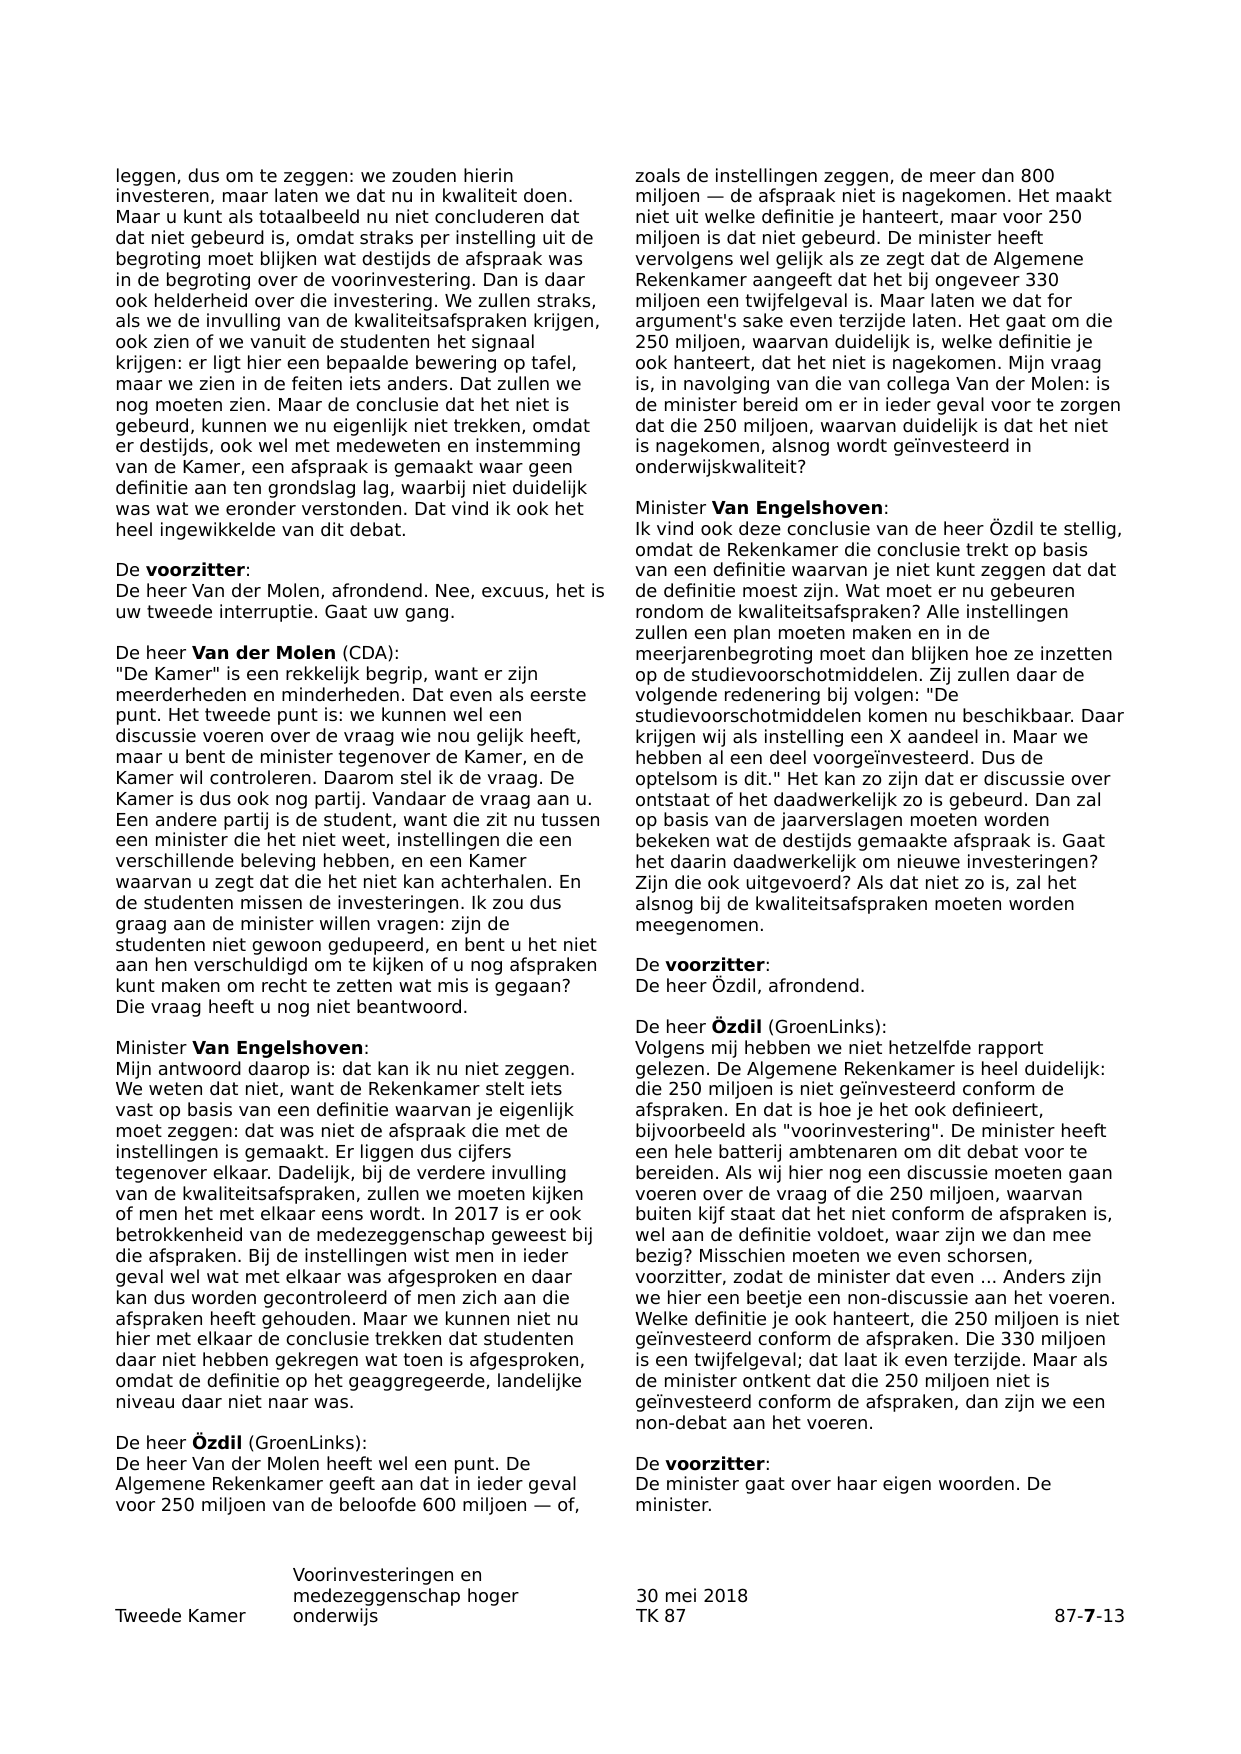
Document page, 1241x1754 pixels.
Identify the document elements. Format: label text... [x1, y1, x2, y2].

text Mijn antwoord daarop is: dat kan ik nu niet zeggen. We weten dat niet, want de Rekenkamer stelt iets vast op basis van een definitie waarvan je eigenlijk moet zeggen: dat was niet de afspraak die met de instellingen is gemaakt. Er liggen dus cijfers tegenover elkaar. Dadelijk, bij de verdere invulling van de kwaliteitsafspraken, zullen we moeten kijken of men het met elkaar eens wordt. In 2017 is er ook betrokkenheid van de medezeggenschap geweest bij die afspraken. Bij de instellingen wist men in ieder geval wel wat met elkaar was afgesproken en daar kan dus worden gecontroleerd of men zich aan die afspraken heeft gehouden. Maar we kunnen niet nu hier met elkaar de conclusie trekken dat studenten daar niet hebben gekregen wat toen is afgesproken, omdat de definitie op het geaggregeerde, landelijke niveau daar niet naar was. [115, 1058, 605, 1412]
text De heer Van der Molen, afrondend. Nee, excuus, het is uw tweede interruptie. Gaat uw gang. [115, 581, 605, 623]
text leggen, dus om te zeggen: we zouden hierin investeren, maar laten we dat nu in kwaliteit doen. Maar u kunt als totaalbeeld nu niet concluderen dat dat niet gebeurd is, omdat straks per instelling uit de begroting moet blijken wat destijds de afspraak was in de begroting over de voorinvestering. Dan is daar ook helderheid over die investering. We zullen straks, als we de invulling van de kwaliteitsafspraken krijgen, ook zien of we vanuit de studenten het signaal krijgen: er ligt hier een bepaalde bewering op tafel, maar we zien in de feiten iets anders. Dat zullen we nog moeten zien. Maar de conclusie dat het niet is gebeurd, kunnen we nu eigenlijk niet trekken, omdat er destijds, ook wel met medeweten en instemming van de Kamer, een afspraak is gemaakt waar geen definitie aan ten grondslag lag, waarbij niet duidelijk was wat we eronder verstonden. Dat vind ik ook het heel ingewikkelde van dit debat. [115, 165, 605, 540]
text De voorzitter: [635, 1453, 1125, 1474]
text Volgens mij hebben we niet hetzelfde rapport gelezen. De Algemene Rekenkamer is heel duidelijk: die 250 miljoen is niet geïnvesteerd conform de afspraken. En dat is hoe je het ook definieert, bijvoorbeeld als "voorinvestering". De minister heeft een hele batterij ambtenaren om dit debat voor te bereiden. Als wij hier nog een discussie moeten gaan voeren over de vraag of die 250 miljoen, waarvan buiten kijf staat dat het niet conform de afspraken is, wel aan de definitie voldoet, waar zijn we dan mee bezig? Misschien moeten we even schorsen, voorzitter, zodat de minister dat even ... Anders zijn we hier een beetje een non-discussie aan het voeren. Welke definitie je ook hanteert, die 250 miljoen is niet geïnvesteerd conform de afspraken. Die 330 miljoen is een twijfelgeval; dat laat ik even terzijde. Maar als de minister ontkent dat die 250 miljoen niet is geïnvesteerd conform de afspraken, dan zijn we een non-debat aan het voeren. [635, 1037, 1125, 1433]
text De voorzitter: [115, 560, 605, 581]
text De heer Van der Molen heeft wel een punt. De Algemene Rekenkamer geeft aan dat in ieder geval voor 250 miljoen van de beloofde 600 miljoen — of, [115, 1453, 605, 1516]
text Ik vind ook deze conclusie van de heer Özdil te stellig, omdat de Rekenkamer die conclusie trekt op basis van een definitie waarvan je niet kunt zeggen dat dat de definitie moest zijn. Wat moet er nu gebeuren rondom de kwaliteitsafspraken? Alle instellingen zullen een plan moeten maken en in de meerjarenbegroting moet dan blijken hoe ze inzetten op de studievoorschotmiddelen. Zij zullen daar de volgende redenering bij volgen: "De studievoorschotmiddelen komen nu beschikbaar. Daar krijgen wij als instelling een X aandeel in. Maar we hebben al een deel voorgeïnvesteerd. Dus de optelsom is dit." Het kan zo zijn dat er discussie over ontstaat of het daadwerkelijk zo is gebeurd. Dan zal op basis van de jaarverslagen moeten worden bekeken wat de destijds gemaakte afspraak is. Gaat het daarin daadwerkelijk om nieuwe investeringen? Zijn die ook uitgevoerd? Als dat niet zo is, zal het alsnog bij de kwaliteitsafspraken moeten worden meegenomen. [635, 518, 1125, 935]
text De heer Özdil, afrondend. [635, 976, 1125, 997]
text Minister Van Engelshoven: [115, 1038, 605, 1058]
text "De Kamer" is een rekkelijk begrip, want er zijn meerderheden en minderheden. Dat even als eerste punt. Het tweede punt is: we kunnen wel een discussie voeren over de vraag wie nou gelijk heeft, maar u bent de minister tegenover de Kamer, en de Kamer wil controleren. Daarom stel ik de vraag. De Kamer is dus ook nog partij. Vandaar de vraag aan u. Een andere partij is de student, want die zit nu tussen een minister die het niet weet, instellingen die een verschillende beleving hebben, en een Kamer waarvan u zegt dat die het niet kan achterhalen. En de studenten missen de investeringen. Ik zou dus graag aan de minister willen vragen: zijn de studenten niet gewoon gedupeerd, en bent u het niet aan hen verschuldigd om te kijken of u nog afspraken kunt maken om recht te zetten wat mis is gegaan? Die vraag heeft u nog niet beantwoord. [115, 663, 605, 1018]
text De voorzitter: [635, 955, 1125, 976]
text De heer Özdil (GroenLinks): [635, 1017, 1125, 1037]
text De minister gaat over haar eigen woorden. De minister. [635, 1474, 1125, 1516]
text De heer Özdil (GroenLinks): [115, 1432, 605, 1453]
text zoals de instellingen zeggen, de meer dan 800 miljoen — de afspraak niet is nagekomen. Het maakt niet uit welke definitie je hanteert, maar voor 250 miljoen is dat niet gebeurd. De minister heeft vervolgens wel gelijk als ze zegt dat de Algemene Rekenkamer aangeeft dat het bij ongeveer 330 miljoen een twijfelgeval is. Maar laten we dat for argument's sake even terzijde laten. Het gaat om die 250 miljoen, waarvan duidelijk is, welke definitie je ook hanteert, dat het niet is nagekomen. Mijn vraag is, in navolging van die van collega Van der Molen: is de minister bereid om er in ieder geval voor te zorgen dat die 250 miljoen, waarvan duidelijk is dat het niet is nagekomen, alsnog wordt geïnvesteerd in onderwijskwaliteit? [635, 165, 1125, 478]
text De heer Van der Molen (CDA): [115, 643, 605, 663]
text Minister Van Engelshoven: [635, 498, 1125, 518]
